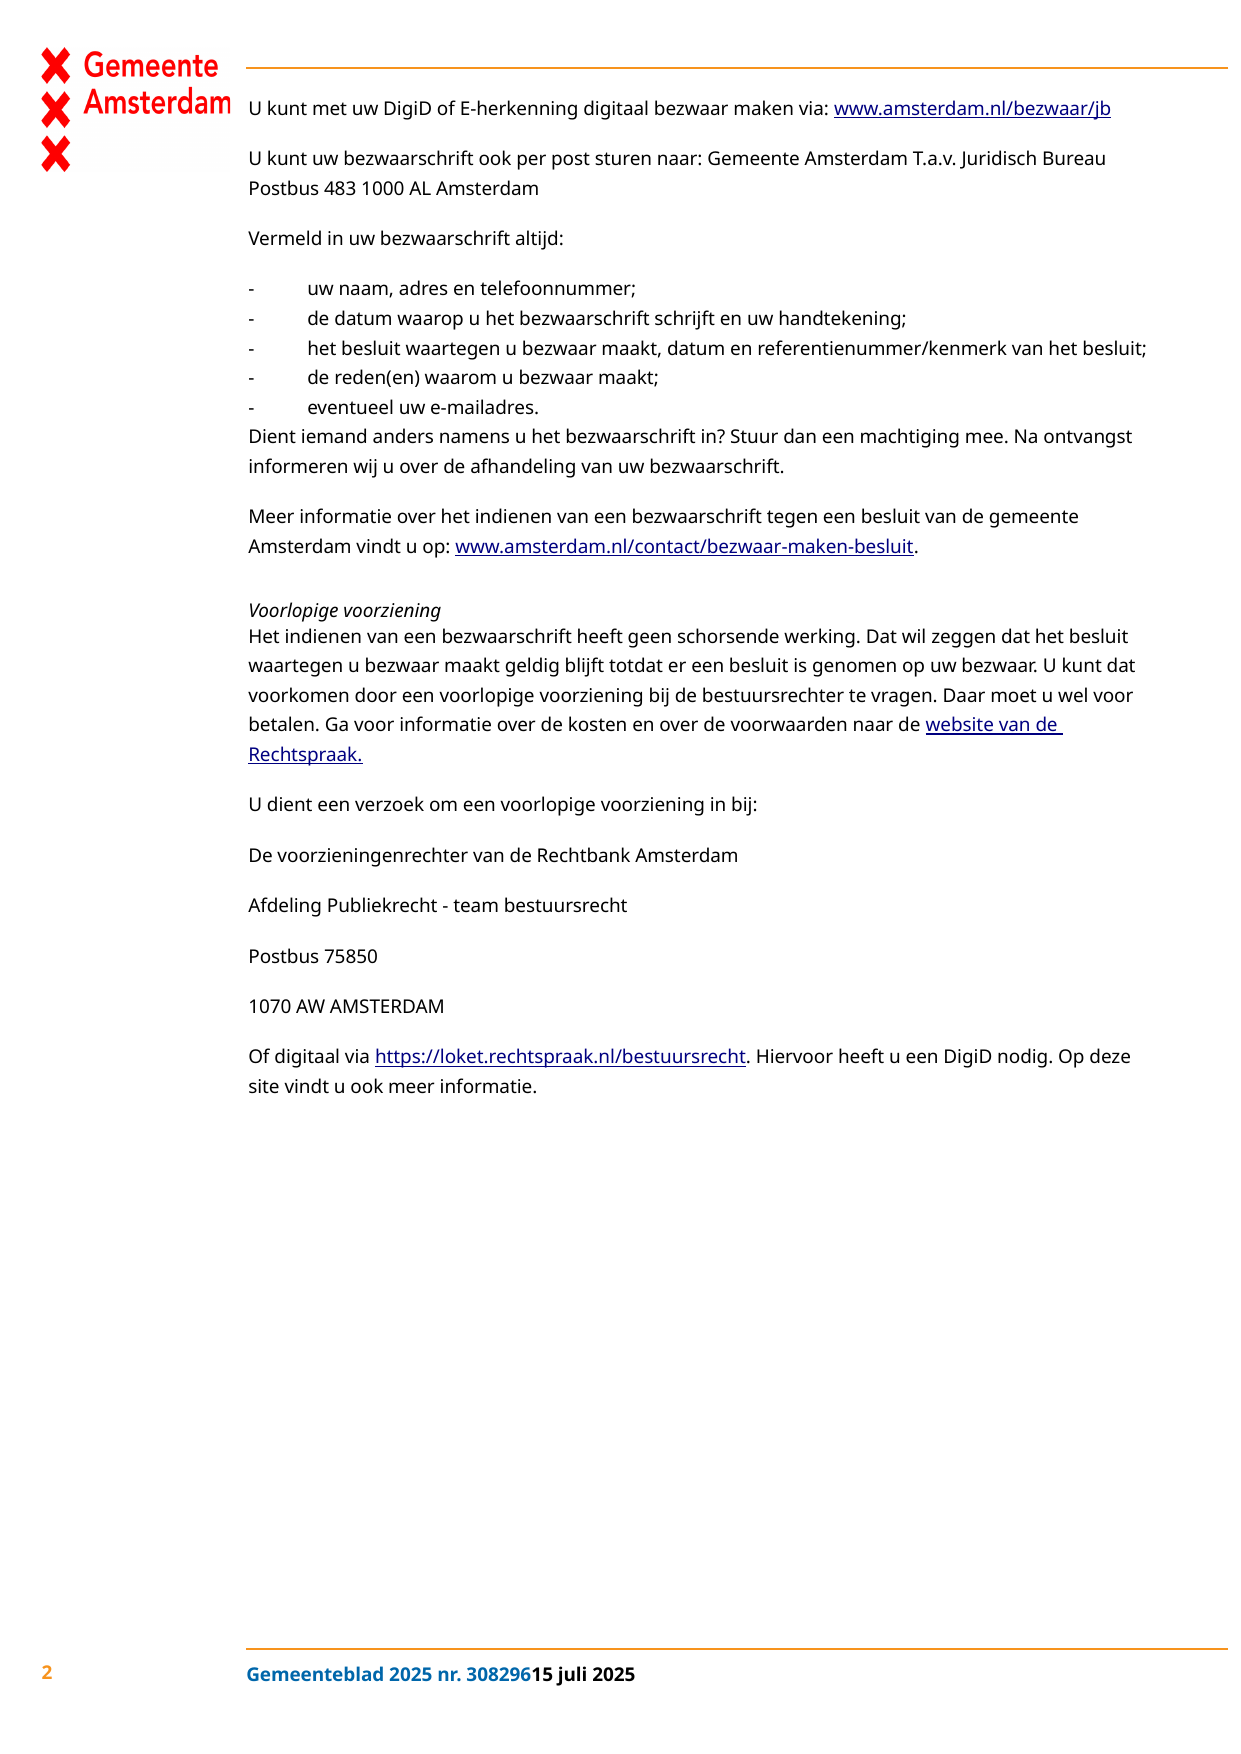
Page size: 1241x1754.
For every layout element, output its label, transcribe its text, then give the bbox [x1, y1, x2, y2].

list de datum waarop u het bezwaarschrift schrijft en uw handtekening; [248, 305, 1152, 331]
list de reden(en) waarom u bezwaar maakt; [248, 364, 1152, 390]
text Of digitaal via https://loket.rechtspraak.nl/bestuursrecht. Hiervoor heeft u een DigiD nodig. Op deze site vindt u ook meer informatie. [248, 1044, 1152, 1099]
text 1070 AW AMSTERDAM [248, 993, 1152, 1019]
list eventueel uw e-mailadres. [248, 394, 1152, 420]
text Meer informatie over het indienen van een bezwaarschrift tegen een besluit van de gemeente Amsterdam vindt u op: www.amsterdam.nl/contact/bezwaar-maken-besluit. [248, 503, 1152, 559]
text U dient een verzoek om een voorlopige voorziening in bij: [248, 792, 1152, 817]
text U kunt uw bezwaarschrift ook per post sturen naar: Gemeente Amsterdam T.a.v. Juridisch Bureau Postbus 483 1000 AL Amsterdam [248, 145, 1152, 201]
text U kunt met uw DigiD of E-herkenning digitaal bezwaar maken via: www.amsterdam.nl/bezwaar/jb [248, 95, 1152, 121]
text Voorlopige voorziening [248, 597, 1152, 623]
picture [41, 47, 231, 172]
text Het indienen van een bezwaarschrift heeft geen schorsende werking. Dat wil zeggen dat het besluit waartegen u bezwaar maakt geldig blijft totdat er een besluit is genomen op uw bezwaar. U kunt dat voorkomen door een voorlopige voorziening bij de bestuursrechter te vragen. Daar moet u wel voor betalen. Ga voor informatie over de kosten en over de voorwaarden naar de website van de Rechtspraak. [248, 623, 1152, 767]
text De voorzieningenrechter van de Rechtbank Amsterdam [248, 842, 1152, 868]
text Afdeling Publiekrecht - team bestuursrecht [248, 892, 1152, 918]
text Postbus 75850 [248, 943, 1152, 968]
text Vermeld in uw bezwaarschrift altijd: [248, 225, 1152, 251]
text Dient iemand anders namens u het bezwaarschrift in? Stuur dan een machtiging mee. Na ontvangst informeren wij u over de afhandeling van uw bezwaarschrift. [248, 423, 1152, 479]
list uw naam, adres en telefoonnummer; [248, 276, 1152, 301]
list het besluit waartegen u bezwaar maakt, datum en referentienummer/kenmerk van het besluit; [248, 335, 1152, 361]
